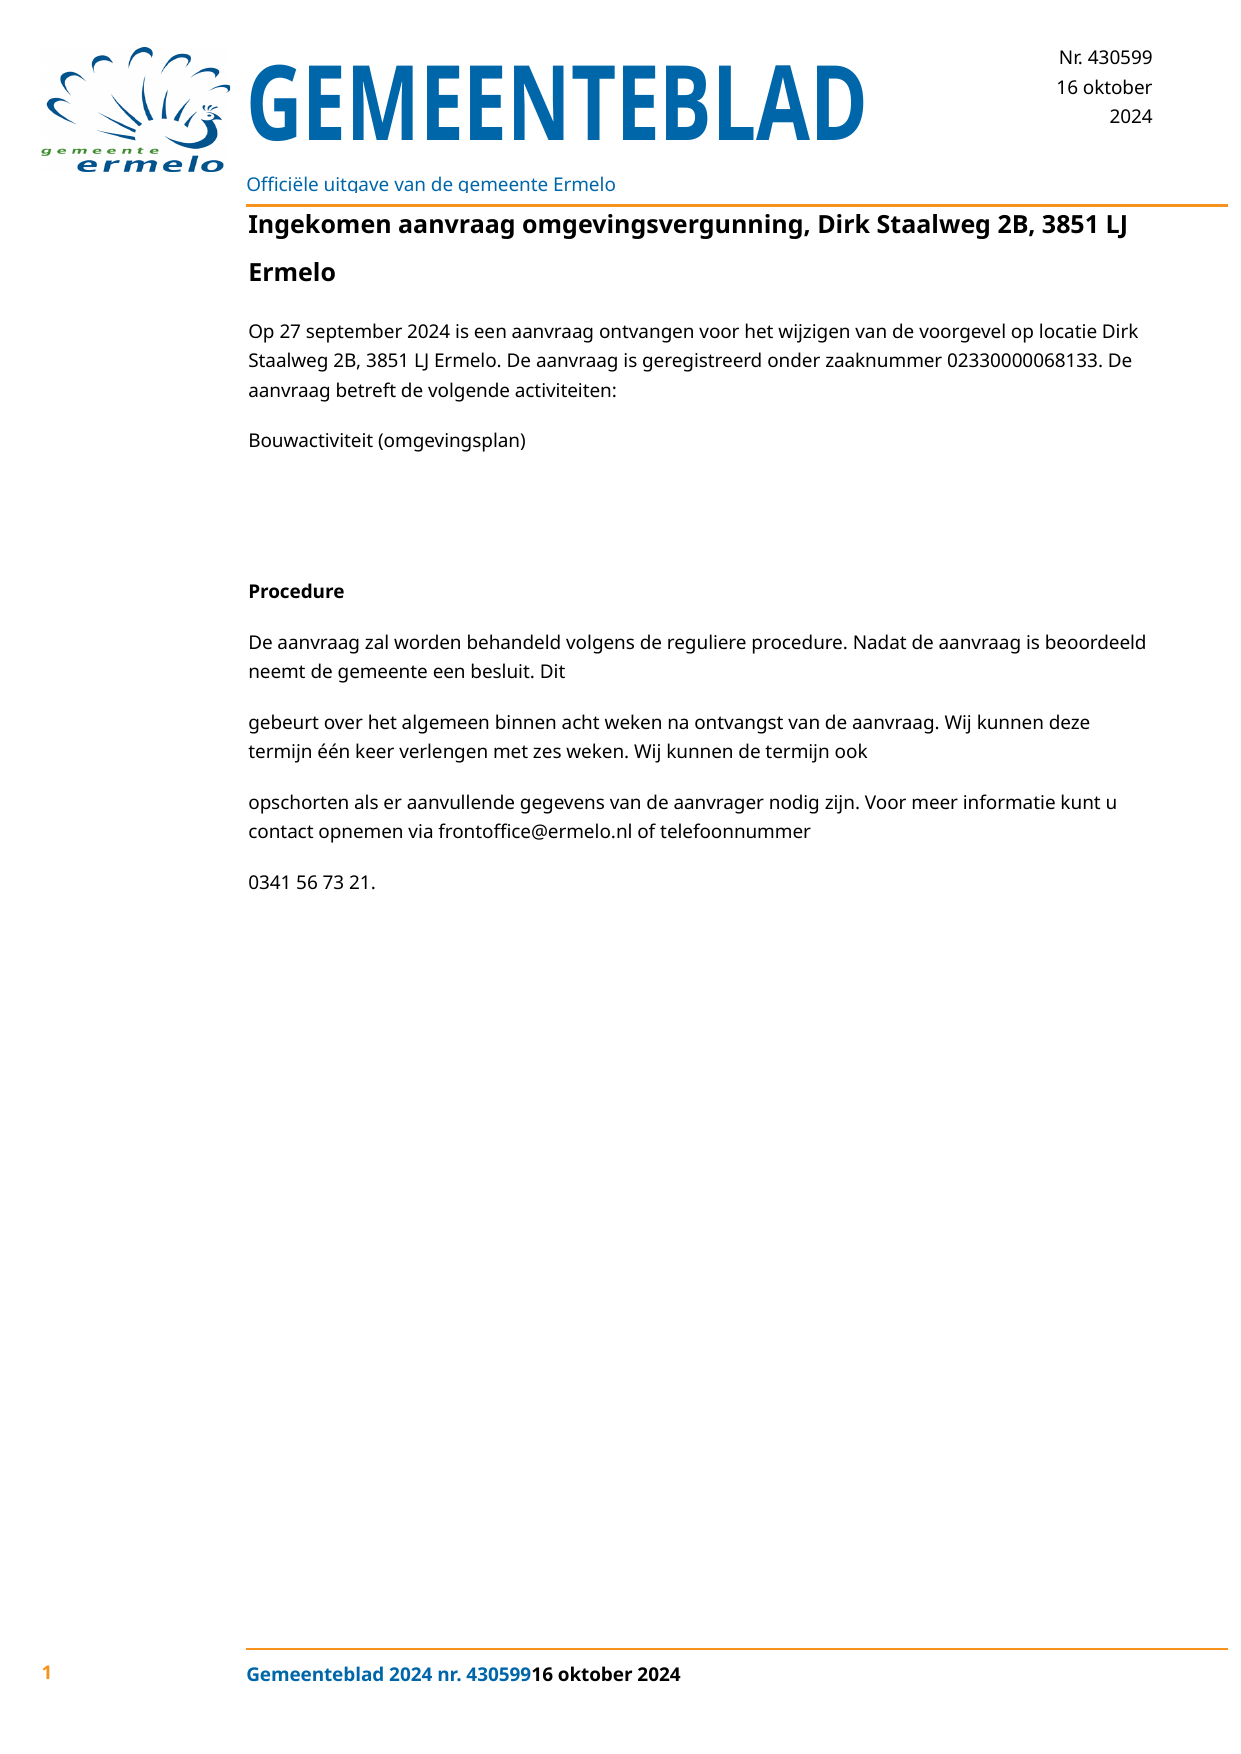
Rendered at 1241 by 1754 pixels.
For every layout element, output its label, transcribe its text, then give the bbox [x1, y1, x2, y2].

text Op 27 september 2024 is een aanvraag ontvangen voor het wijzigen van de voorgevel op locatie Dirk Staalweg 2B, 3851 LJ Ermelo. De aanvraag is geregistreerd onder zaaknummer 02330000068133. De aanvraag betreft de volgende activiteiten: [248, 318, 1152, 403]
text 0341 56 73 21. [248, 869, 1152, 895]
text gebeurt over het algemeen binnen acht weken na ontvangst van de aanvraag. Wij kunnen deze termijn één keer verlengen met zes weken. Wij kunnen de termijn ook [248, 709, 1152, 764]
text Ingekomen aanvraag omgevingsvergunning, Dirk Staalweg 2B, 3851 LJ Ermelo [248, 207, 1152, 288]
text Procedure [248, 579, 1152, 604]
text De aanvraag zal worden behandeld volgens de reguliere procedure. Nadat de aanvraag is beoordeeld neemt de gemeente een besluit. Dit [248, 629, 1152, 684]
text Bouwactiviteit (omgevingsplan) [248, 427, 1152, 453]
text opschorten als er aanvullende gegevens van de aanvrager nodig zijn. Voor meer informatie kunt u contact opnemen via frontoffice@ermelo.nl of telefoonnummer [248, 789, 1152, 844]
picture [41, 47, 231, 172]
